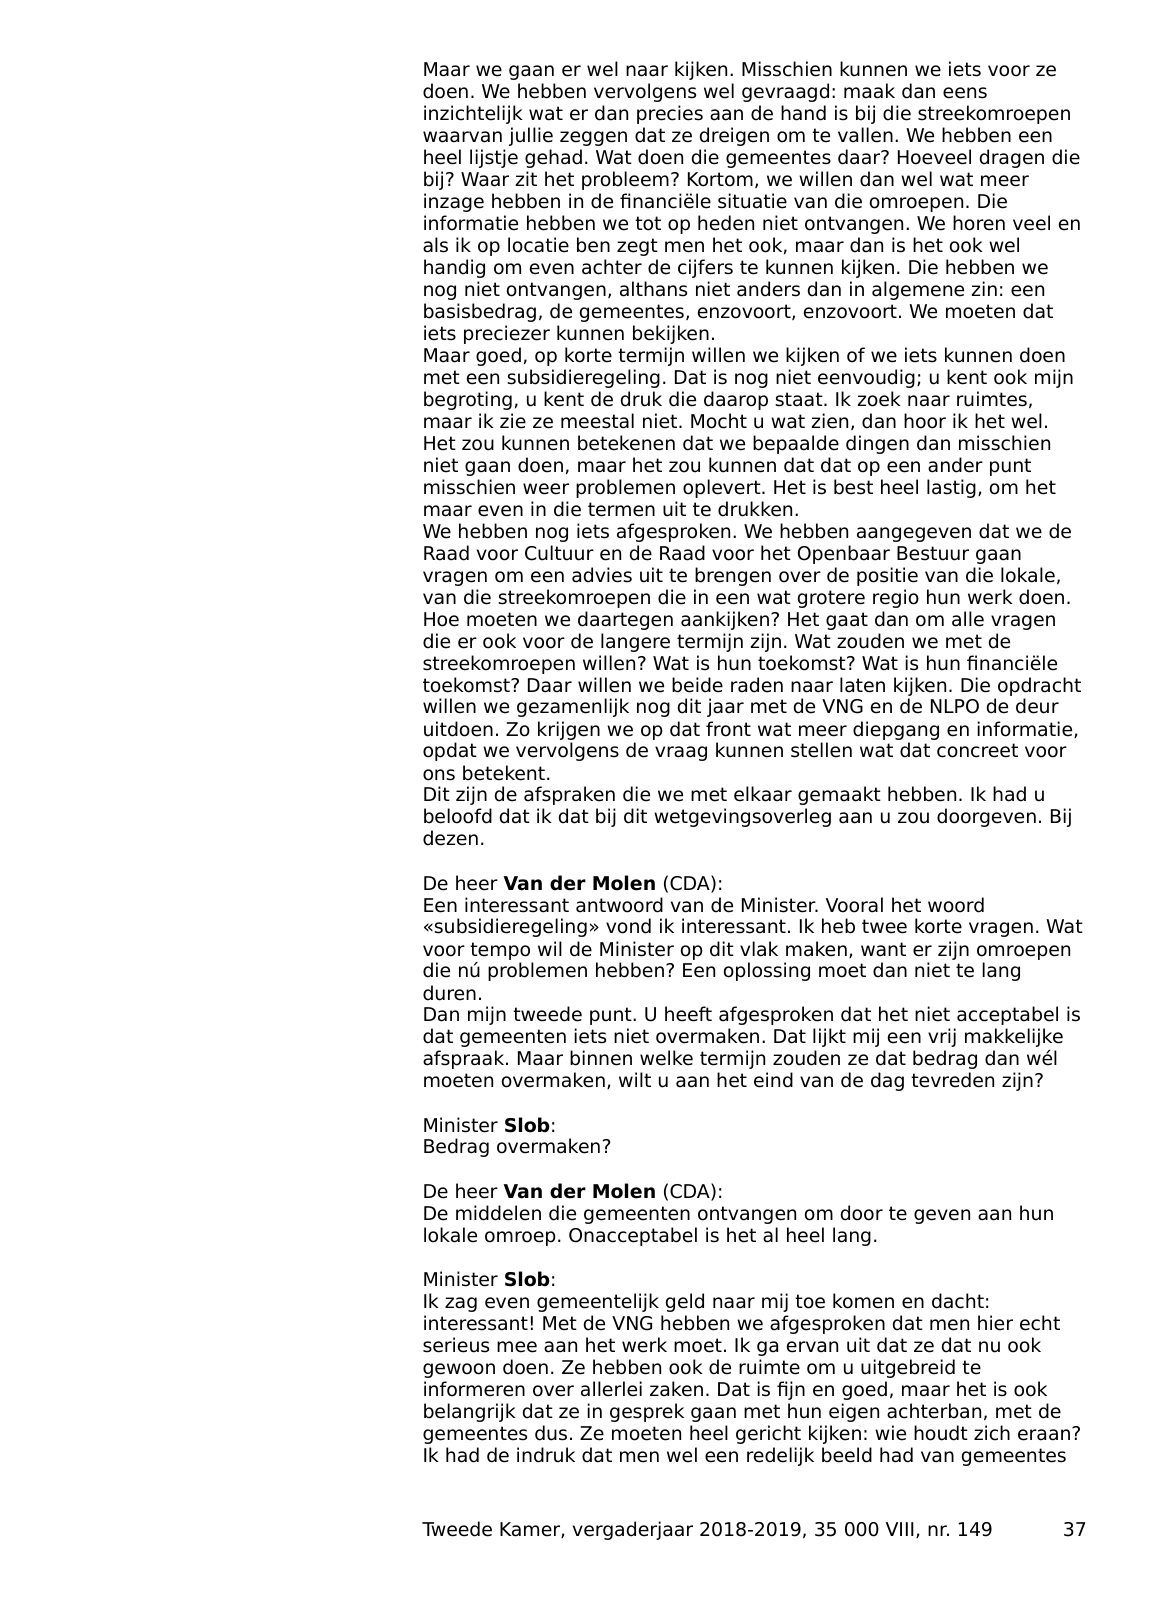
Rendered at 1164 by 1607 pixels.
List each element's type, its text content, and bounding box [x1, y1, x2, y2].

text Maar we gaan er wel naar kijken. Misschien kunnen we iets voor ze doen. We hebben vervolgens wel gevraagd: maak dan eens inzichtelijk wat er dan precies aan de hand is bij die streekomroepen waarvan jullie zeggen dat ze dreigen om te vallen. We hebben een heel lijstje gehad. Wat doen die gemeentes daar? Hoeveel dragen die bij? Waar zit het probleem? Kortom, we willen dan wel wat meer inzage hebben in de financiële situatie van die omroepen. Die informatie hebben we tot op heden niet ontvangen. We horen veel en als ik op locatie ben zegt men het ook, maar dan is het ook wel handig om even achter de cijfers te kunnen kijken. Die hebben we nog niet ontvangen, althans niet anders dan in algemene zin: een basisbedrag, de gemeentes, enzovoort, enzovoort. We moeten dat iets preciezer kunnen bekijken. [422, 59, 1087, 345]
text De heer Van der Molen (CDA): [422, 872, 1087, 894]
text De heer Van der Molen (CDA): [422, 1181, 1087, 1203]
text Minister Slob: [422, 1269, 1087, 1291]
text De middelen die gemeenten ontvangen om door te geven aan hun lokale omroep. Onacceptabel is het al heel lang. [422, 1203, 1087, 1247]
text Bedrag overmaken? [422, 1136, 1087, 1158]
text Maar goed, op korte termijn willen we kijken of we iets kunnen doen met een subsidieregeling. Dat is nog niet eenvoudig; u kent ook mijn begroting, u kent de druk die daarop staat. Ik zoek naar ruimtes, maar ik zie ze meestal niet. Mocht u wat zien, dan hoor ik het wel. Het zou kunnen betekenen dat we bepaalde dingen dan misschien niet gaan doen, maar het zou kunnen dat dat op een ander punt misschien weer problemen oplevert. Het is best heel lastig, om het maar even in die termen uit te drukken. [422, 345, 1087, 521]
text Dan mijn tweede punt. U heeft afgesproken dat het niet acceptabel is dat gemeenten iets niet overmaken. Dat lijkt mij een vrij makkelijke afspraak. Maar binnen welke termijn zouden ze dat bedrag dan wél moeten overmaken, wilt u aan het eind van de dag tevreden zijn? [422, 1004, 1087, 1092]
text Een interessant antwoord van de Minister. Vooral het woord «subsidieregeling» vond ik interessant. Ik heb twee korte vragen. Wat voor tempo wil de Minister op dit vlak maken, want er zijn omroepen die nú problemen hebben? Een oplossing moet dan niet te lang duren. [422, 894, 1087, 1004]
text Dit zijn de afspraken die we met elkaar gemaakt hebben. Ik had u beloofd dat ik dat bij dit wetgevingsoverleg aan u zou doorgeven. Bij dezen. [422, 784, 1087, 850]
text Ik zag even gemeentelijk geld naar mij toe komen en dacht: interessant! Met de VNG hebben we afgesproken dat men hier echt serieus mee aan het werk moet. Ik ga ervan uit dat ze dat nu ook gewoon doen. Ze hebben ook de ruimte om u uitgebreid te informeren over allerlei zaken. Dat is fijn en goed, maar het is ook belangrijk dat ze in gesprek gaan met hun eigen achterban, met de gemeentes dus. Ze moeten heel gericht kijken: wie houdt zich eraan? Ik had de indruk dat men wel een redelijk beeld had van gemeentes [422, 1291, 1087, 1467]
text Minister Slob: [422, 1114, 1087, 1136]
text We hebben nog iets afgesproken. We hebben aangegeven dat we de Raad voor Cultuur en de Raad voor het Openbaar Bestuur gaan vragen om een advies uit te brengen over de positie van die lokale, van die streekomroepen die in een wat grotere regio hun werk doen. Hoe moeten we daartegen aankijken? Het gaat dan om alle vragen die er ook voor de langere termijn zijn. Wat zouden we met de streekomroepen willen? Wat is hun toekomst? Wat is hun financiële toekomst? Daar willen we beide raden naar laten kijken. Die opdracht willen we gezamenlijk nog dit jaar met de VNG en de NLPO de deur uitdoen. Zo krijgen we op dat front wat meer diepgang en informatie, opdat we vervolgens de vraag kunnen stellen wat dat concreet voor ons betekent. [422, 521, 1087, 784]
